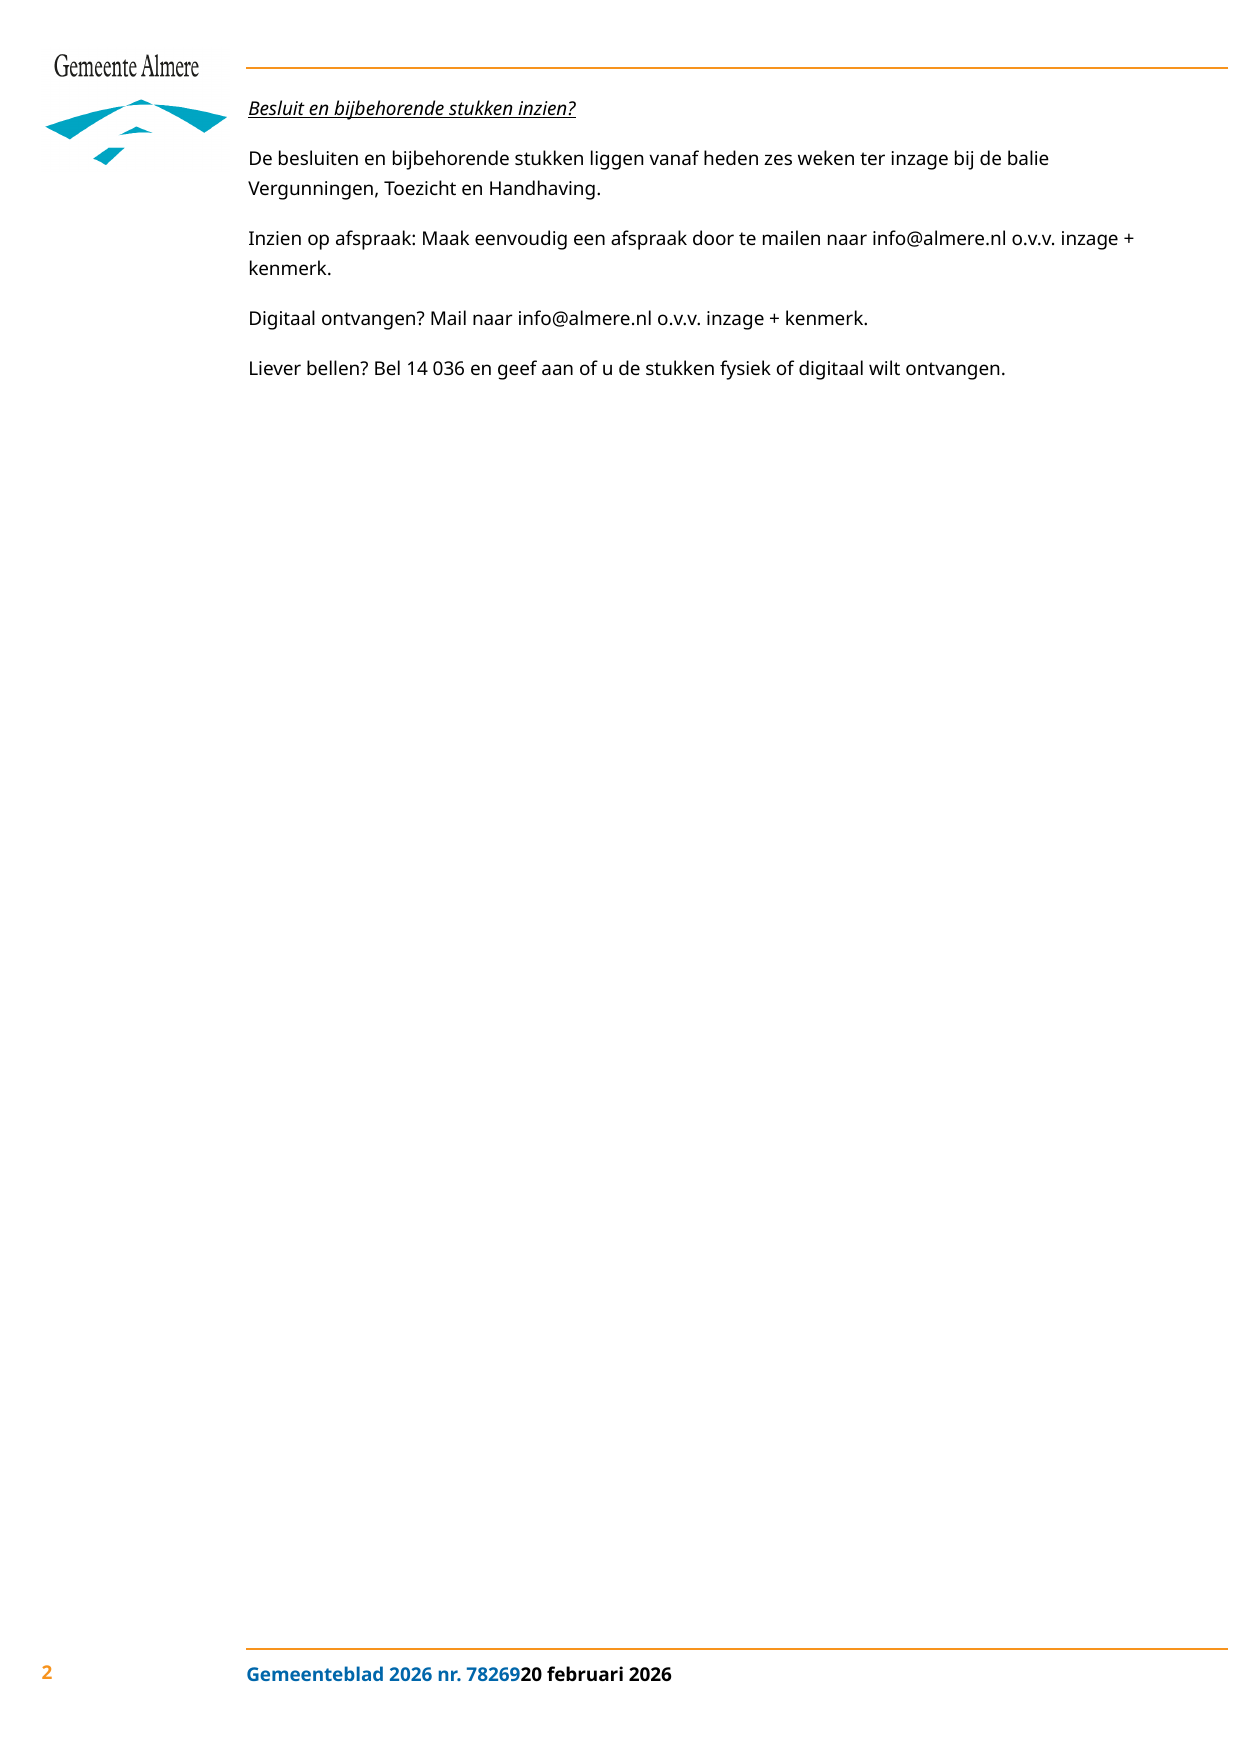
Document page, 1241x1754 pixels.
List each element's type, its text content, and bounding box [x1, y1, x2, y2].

text Liever bellen? Bel 14 036 en geef aan of u de stukken fysiek of digitaal wilt ontvangen. [248, 356, 1152, 381]
text Besluit en bijbehorende stukken inzien? [248, 95, 1152, 121]
text De besluiten en bijbehorende stukken liggen vanaf heden zes weken ter inzage bij de balie Vergunningen, Toezicht en Handhaving. [248, 145, 1152, 201]
text Inzien op afspraak: Maak eenvoudig een afspraak door te mailen naar info@almere.nl o.v.v. inzage + kenmerk. [248, 225, 1152, 281]
picture [41, 47, 231, 172]
text Digitaal ontvangen? Mail naar info@almere.nl o.v.v. inzage + kenmerk. [248, 305, 1152, 331]
